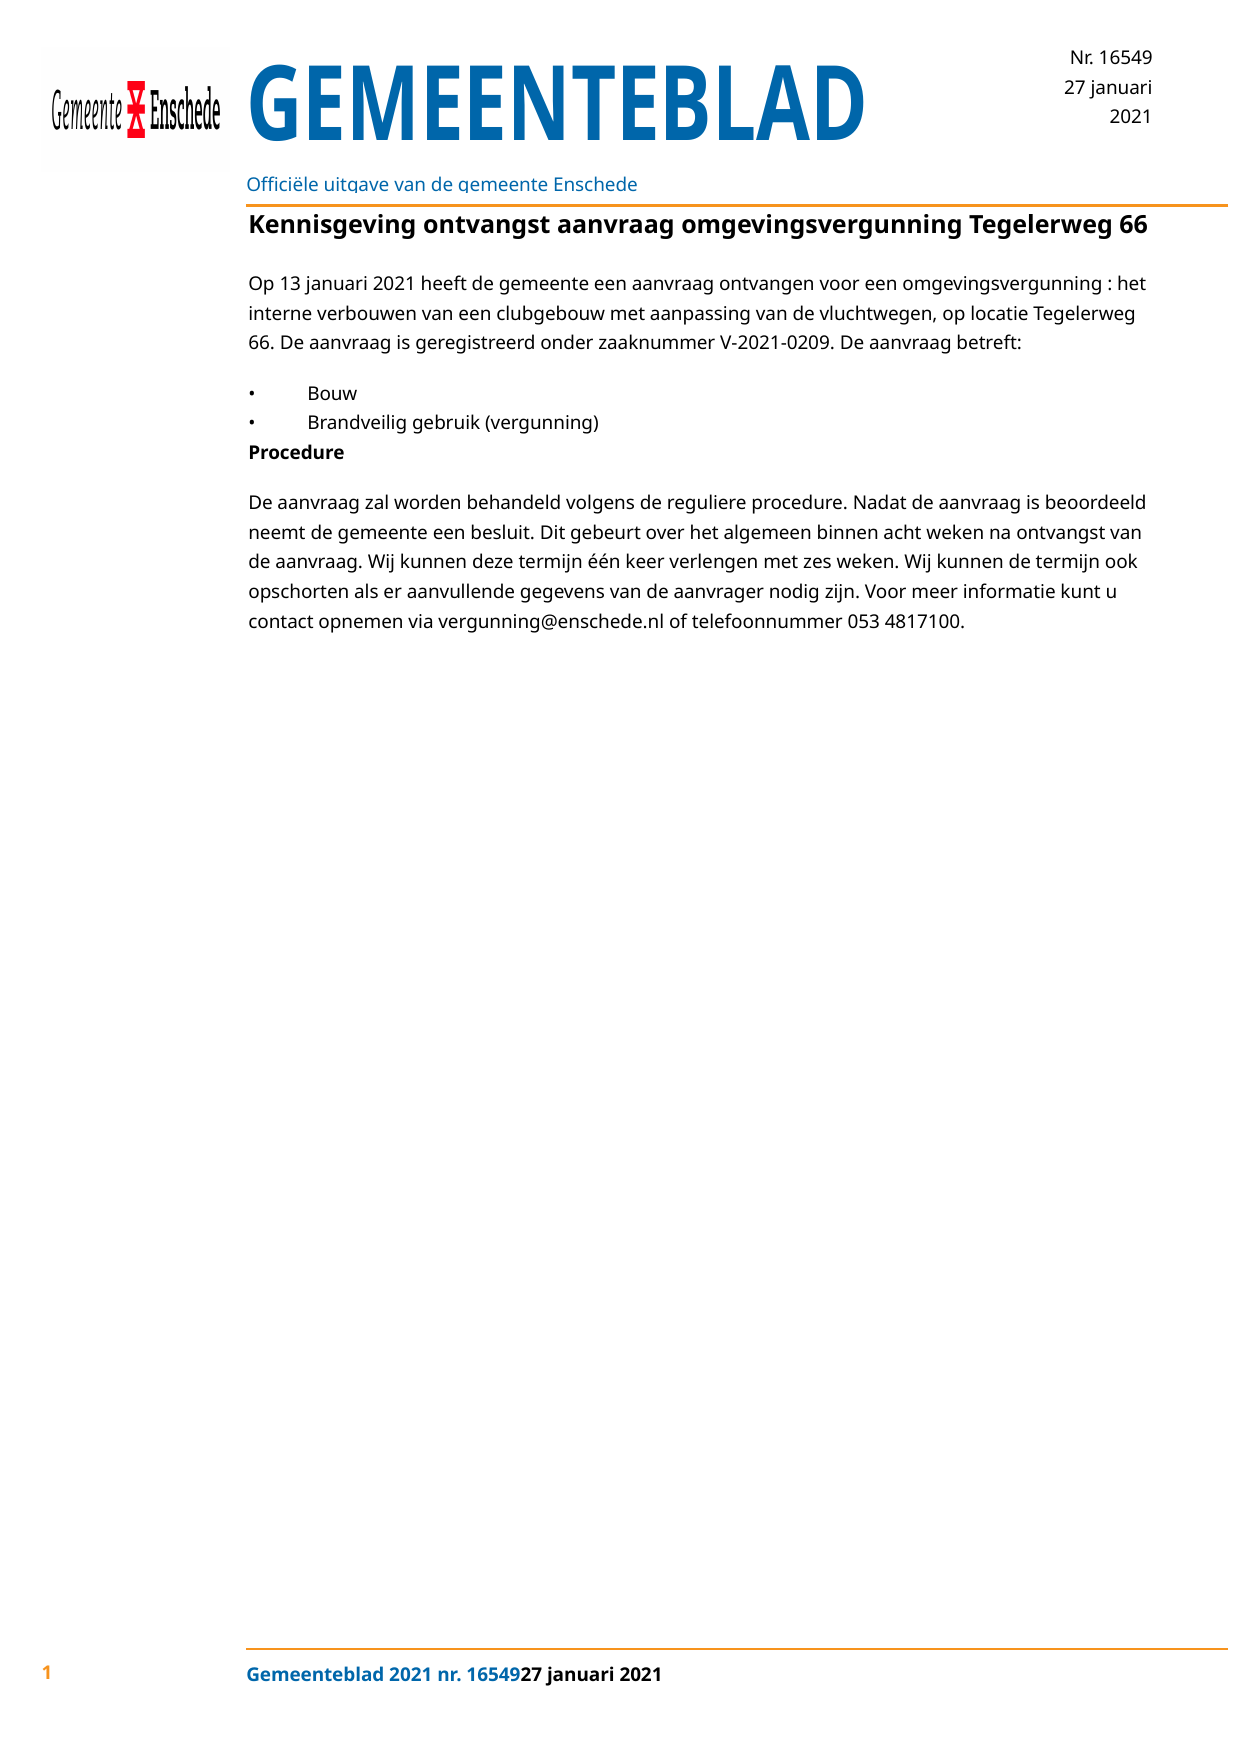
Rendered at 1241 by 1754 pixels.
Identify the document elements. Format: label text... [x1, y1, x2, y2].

text Op 13 januari 2021 heeft de gemeente een aanvraag ontvangen voor een omgevingsvergunning : het interne verbouwen van een clubgebouw met aanpassing van de vluchtwegen, op locatie Tegelerweg 66. De aanvraag is geregistreerd onder zaaknummer V-2021-0209. De aanvraag betreft: [248, 270, 1152, 355]
list Bouw [248, 380, 1152, 406]
text De aanvraag zal worden behandeld volgens de reguliere procedure. Nadat de aanvraag is beoordeeld neemt de gemeente een besluit. Dit gebeurt over het algemeen binnen acht weken na ontvangst van de aanvraag. Wij kunnen deze termijn één keer verlengen met zes weken. Wij kunnen de termijn ook opschorten als er aanvullende gegevens van de aanvrager nodig zijn. Voor meer informatie kunt u contact opnemen via vergunning@enschede.nl of telefoonnummer 053 4817100. [248, 489, 1152, 633]
text Kennisgeving ontvangst aanvraag omgevingsvergunning Tegelerweg 66 [248, 207, 1152, 241]
picture [41, 47, 231, 172]
text Procedure [248, 439, 1152, 465]
list Brandveilig gebruik (vergunning) [248, 409, 1152, 435]
